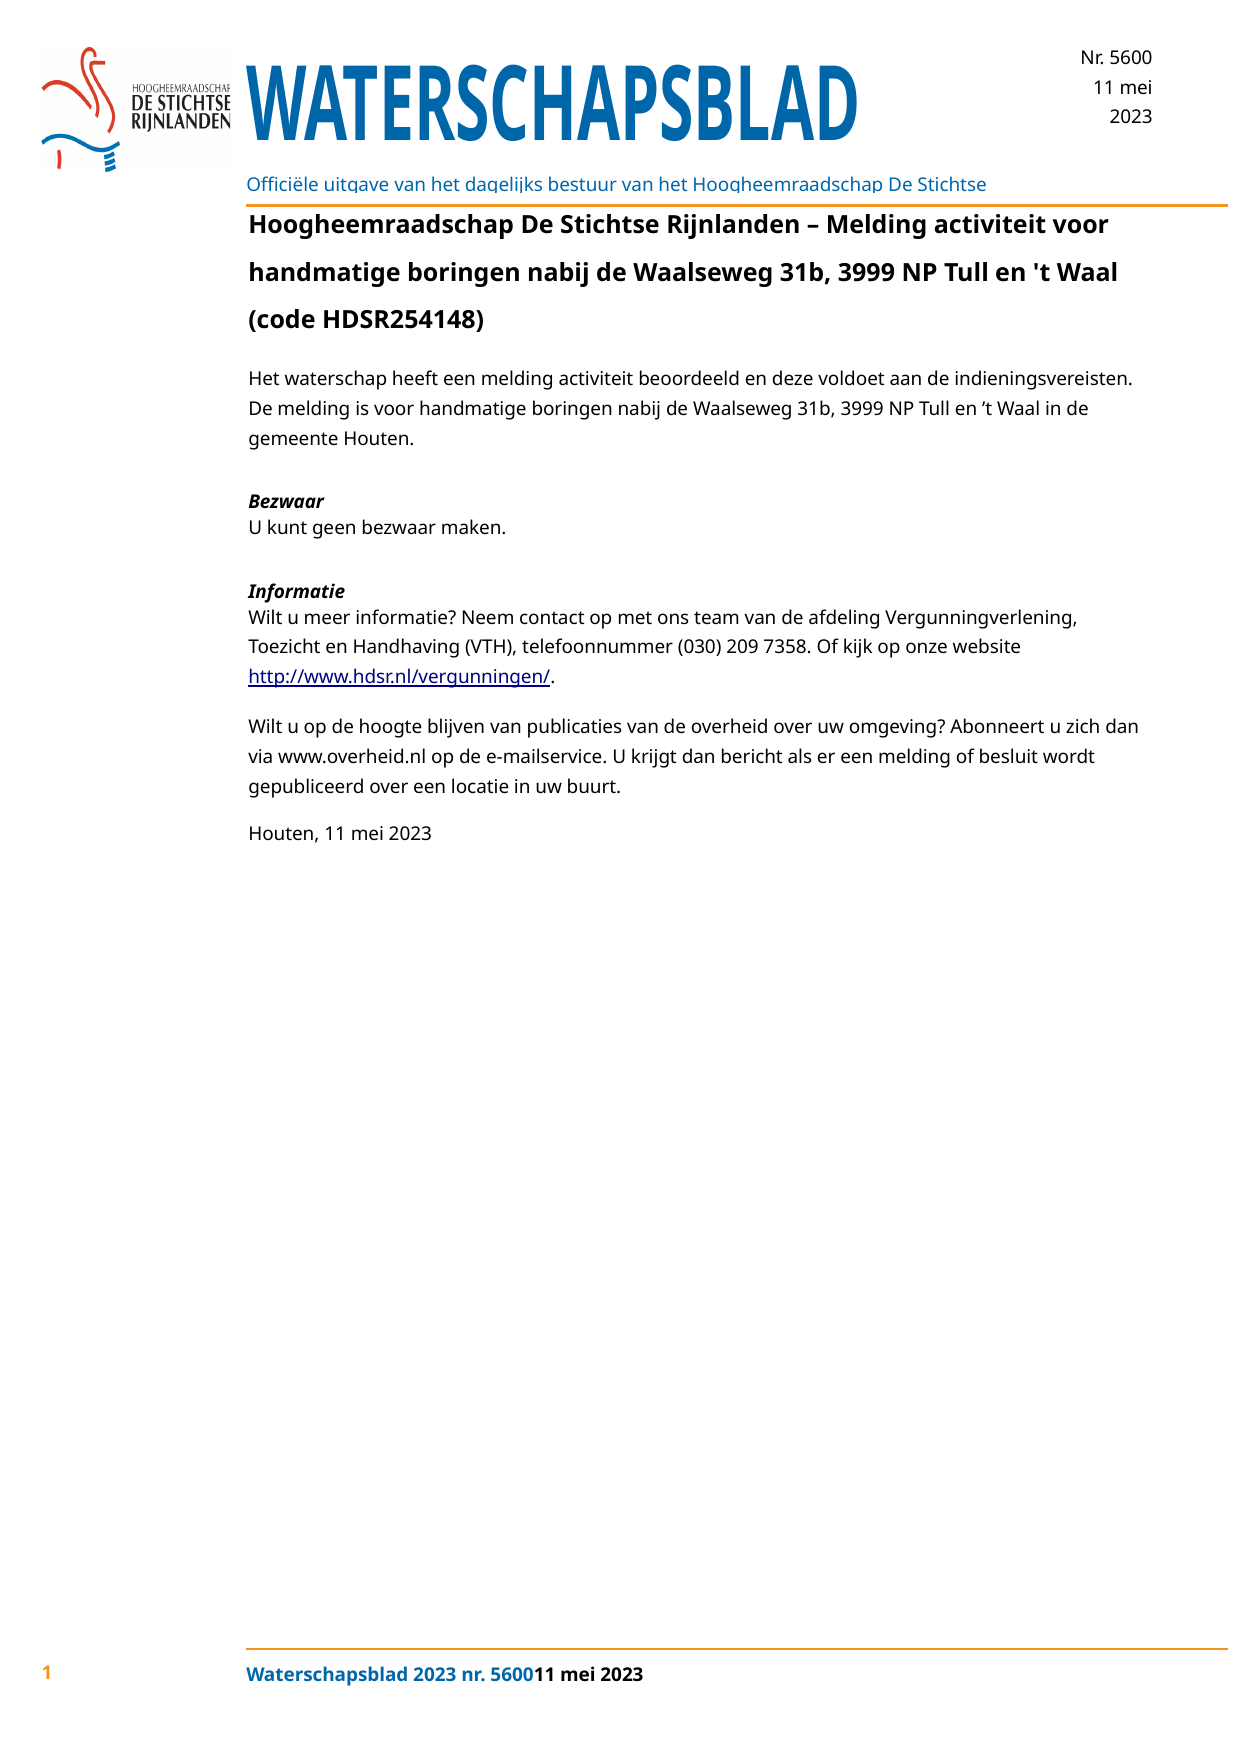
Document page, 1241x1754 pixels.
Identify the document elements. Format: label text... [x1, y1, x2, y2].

text U kunt geen bezwaar maken. [248, 514, 1152, 540]
text Hoogheemraadschap De Stichtse Rijnlanden – Melding activiteit voor handmatige boringen nabij de Waalseweg 31b, 3999 NP Tull en 't Waal (code HDSR254148) [248, 207, 1152, 336]
text Informatie [248, 578, 1152, 604]
text Bezwaar [248, 489, 1152, 514]
text Wilt u op de hoogte blijven van publicaties van de overheid over uw omgeving? Abonneert u zich dan via www.overheid.nl op de e-mailservice. U krijgt dan bericht als er een melding of besluit wordt gepubliceerd over een locatie in uw buurt. [248, 714, 1152, 798]
picture [41, 47, 231, 172]
text Het waterschap heeft een melding activiteit beoordeeld en deze voldoet aan de indieningsvereisten. De melding is voor handmatige boringen nabij de Waalseweg 31b, 3999 NP Tull en ’t Waal in de gemeente Houten. [248, 366, 1152, 450]
text Wilt u meer informatie? Neem contact op met ons team van de afdeling Vergunningverlening, Toezicht en Handhaving (VTH), telefoonnummer (030) 209 7358. Of kijk op onze website http://www.hdsr.nl/vergunningen/. [248, 604, 1152, 689]
text Houten, 11 mei 2023 [248, 821, 1152, 846]
